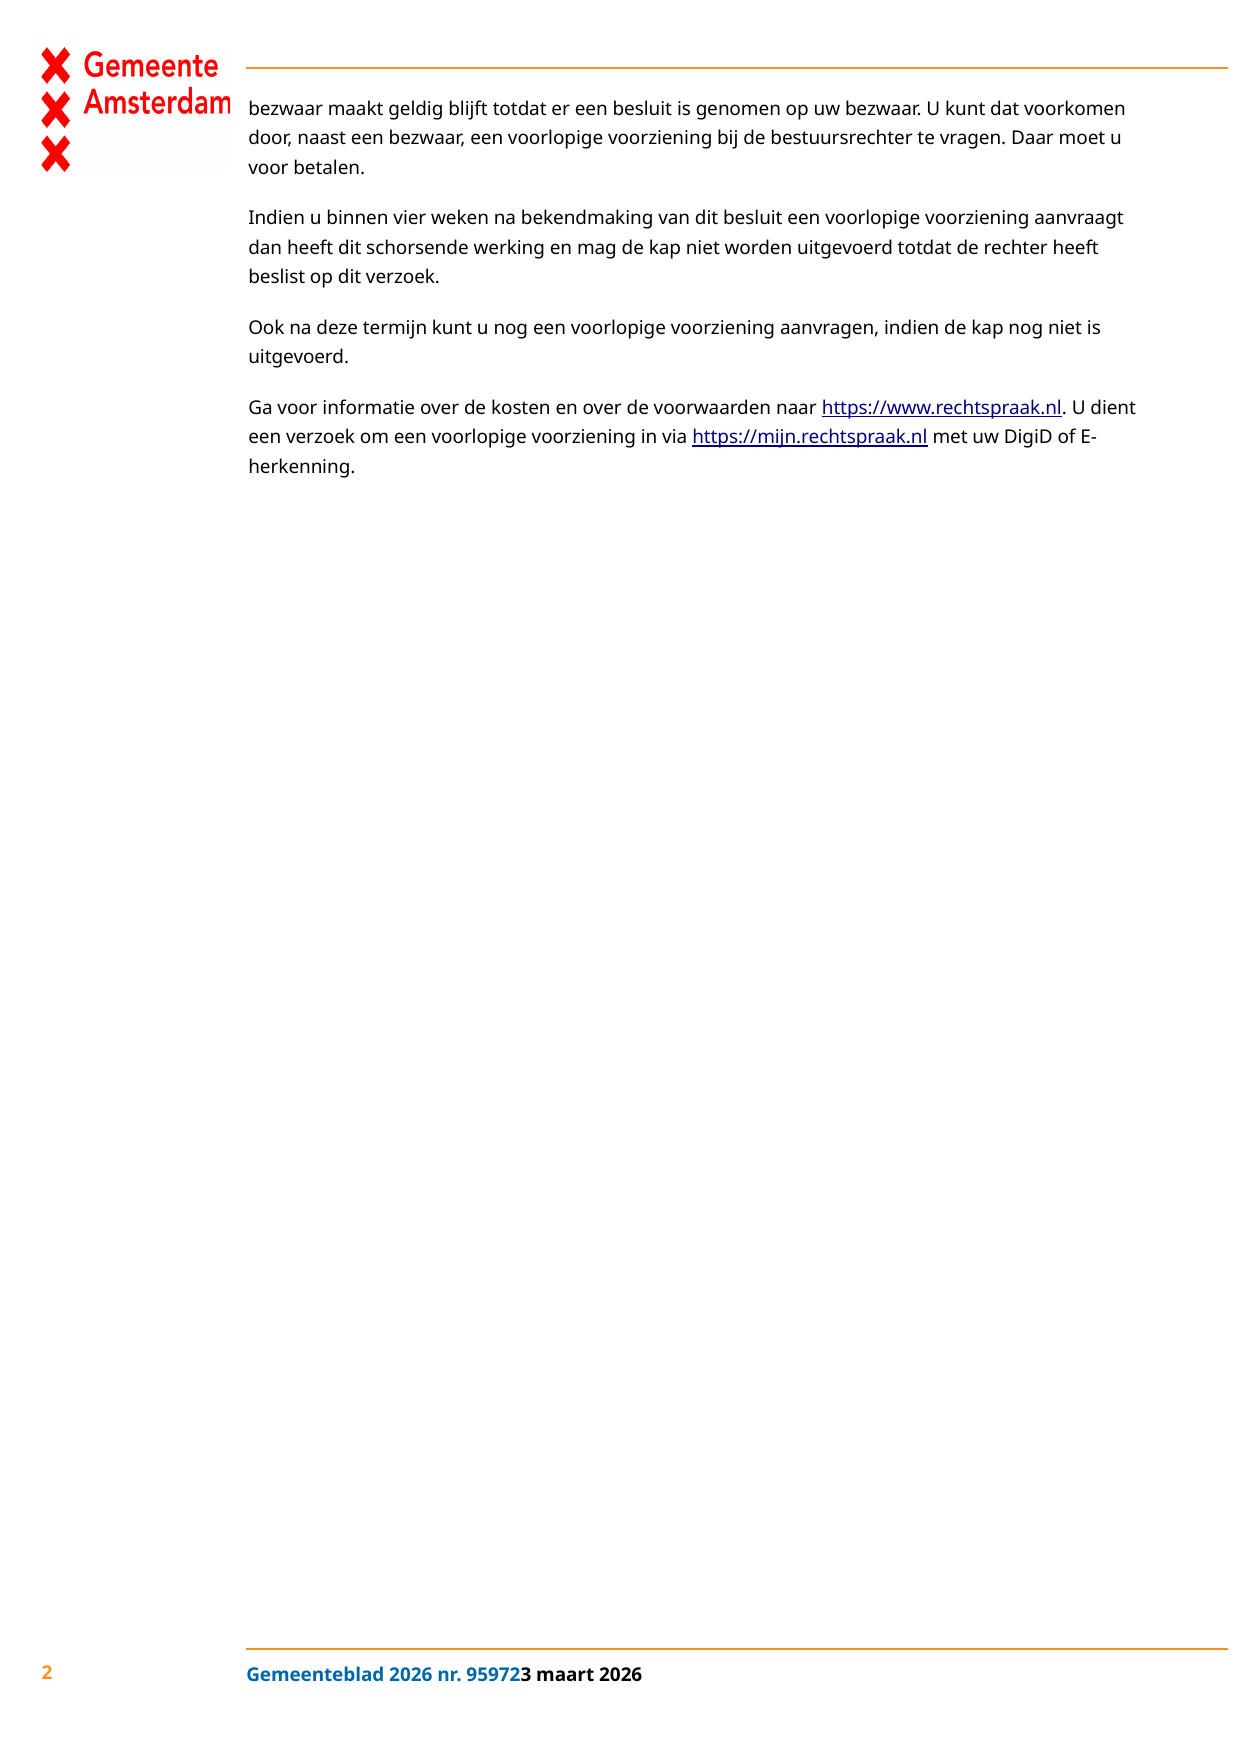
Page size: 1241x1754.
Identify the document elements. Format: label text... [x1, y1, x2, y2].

text Indien u binnen vier weken na bekendmaking van dit besluit een voorlopige voorziening aanvraagt dan heeft dit schorsende werking en mag de kap niet worden uitgevoerd totdat de rechter heeft beslist op dit verzoek. [248, 204, 1152, 289]
text Ook na deze termijn kunt u nog een voorlopige voorziening aanvragen, indien de kap nog niet is uitgevoerd. [248, 314, 1152, 369]
picture [41, 47, 231, 172]
text Ga voor informatie over de kosten en over de voorwaarden naar https://www.rechtspraak.nl. U dient een verzoek om een voorlopige voorziening in via https://mijn.rechtspraak.nl met uw DigiD of E-herkenning. [248, 394, 1152, 479]
text bezwaar maakt geldig blijft totdat er een besluit is genomen op uw bezwaar. U kunt dat voorkomen door, naast een bezwaar, een voorlopige voorziening bij de bestuursrechter te vragen. Daar moet u voor betalen. [248, 95, 1152, 180]
